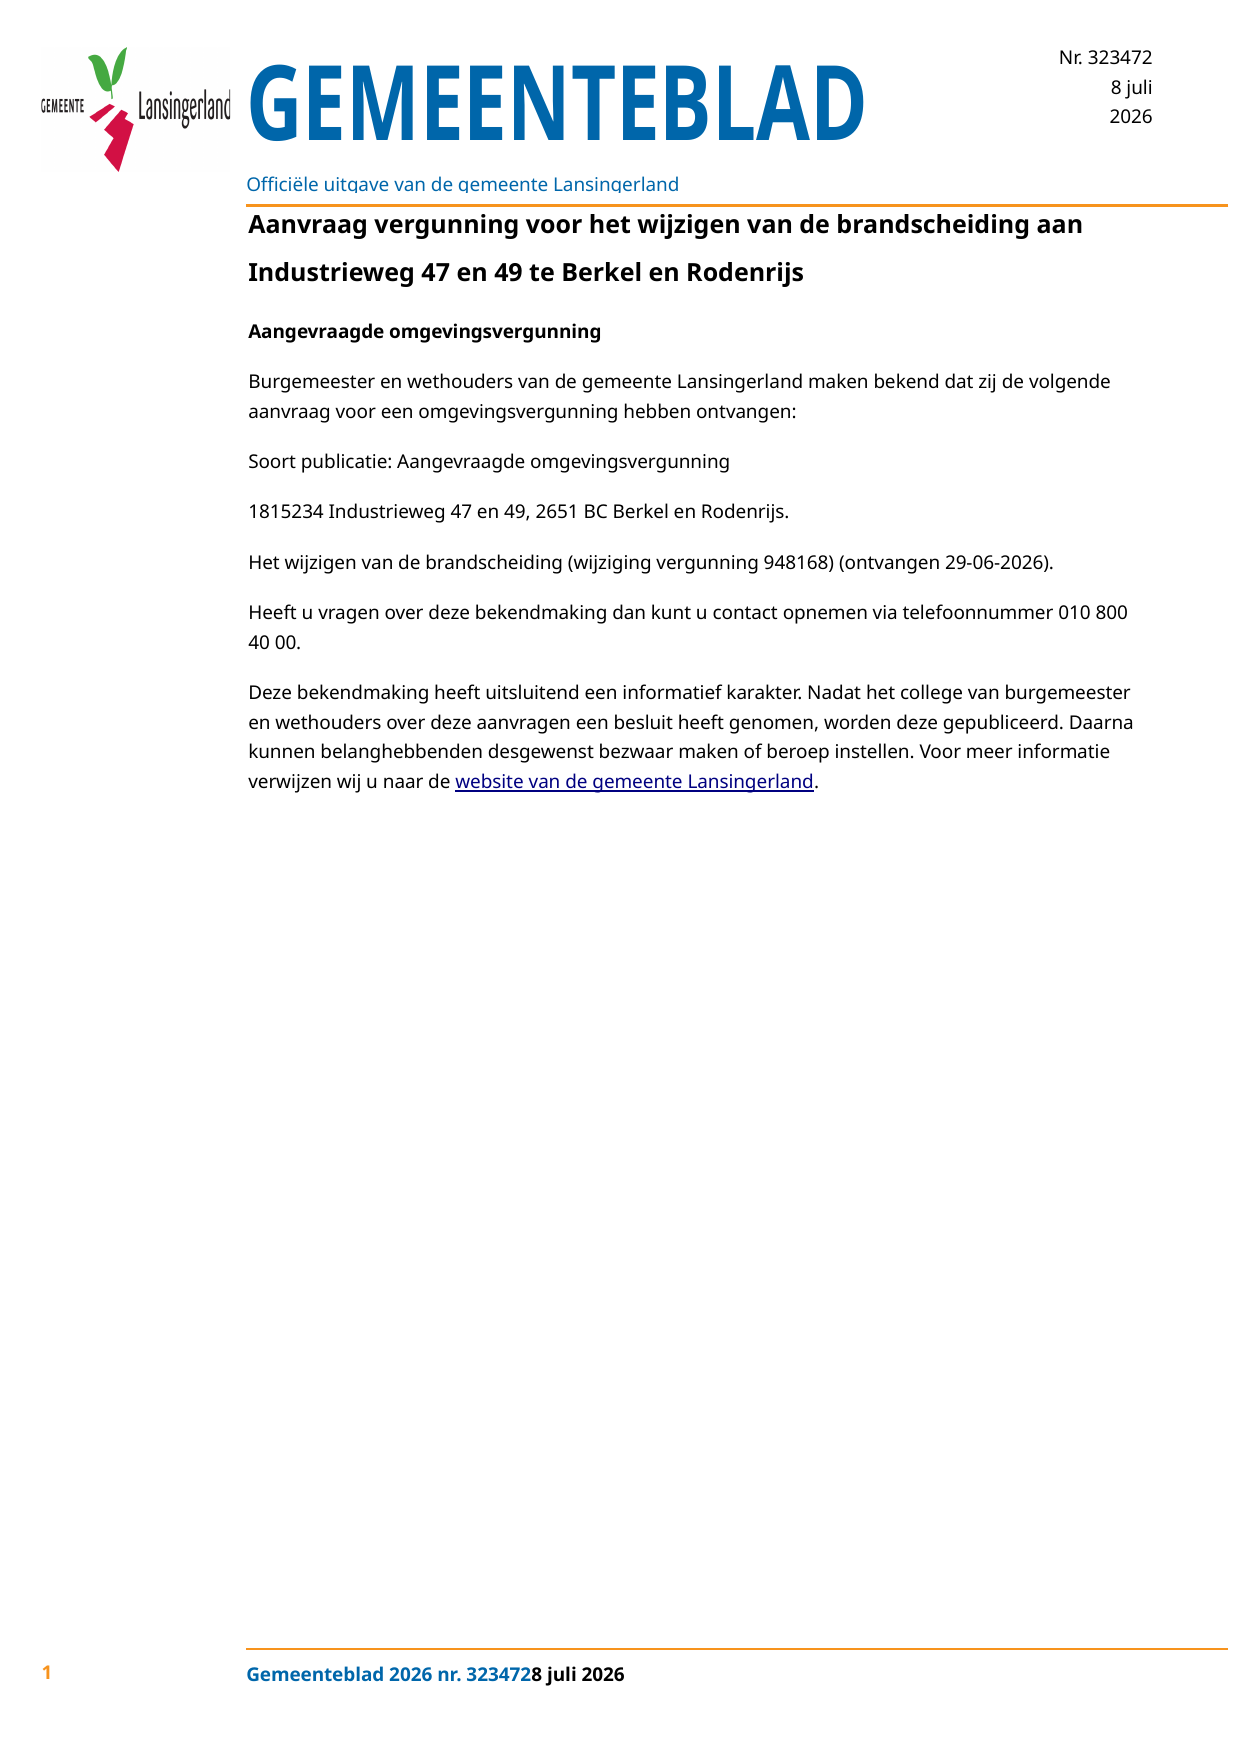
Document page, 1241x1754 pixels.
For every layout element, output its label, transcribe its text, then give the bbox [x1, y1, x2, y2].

text Aanvraag vergunning voor het wijzigen van de brandscheiding aan Industrieweg 47 en 49 te Berkel en Rodenrijs [248, 207, 1152, 288]
text 1815234 Industrieweg 47 en 49, 2651 BC Berkel en Rodenrijs. [248, 499, 1152, 524]
text Heeft u vragen over deze bekendmaking dan kunt u contact opnemen via telefoonnummer 010 800 40 00. [248, 599, 1152, 655]
text Deze bekendmaking heeft uitsluitend een informatief karakter. Nadat het college van burgemeester en wethouders over deze aanvragen een besluit heeft genomen, worden deze gepubliceerd. Daarna kunnen belanghebbenden desgewenst bezwaar maken of beroep instellen. Voor meer informatie verwijzen wij u naar de website van de gemeente Lansingerland. [248, 679, 1152, 794]
text Het wijzigen van de brandscheiding (wijziging vergunning 948168) (ontvangen 29-06-2026). [248, 549, 1152, 575]
text Soort publicatie: Aangevraagde omgevingsvergunning [248, 448, 1152, 474]
text Burgemeester en wethouders van de gemeente Lansingerland maken bekend dat zij de volgende aanvraag voor een omgevingsvergunning hebben ontvangen: [248, 368, 1152, 424]
text Aangevraagde omgevingsvergunning [248, 318, 1152, 344]
picture [41, 47, 231, 172]
